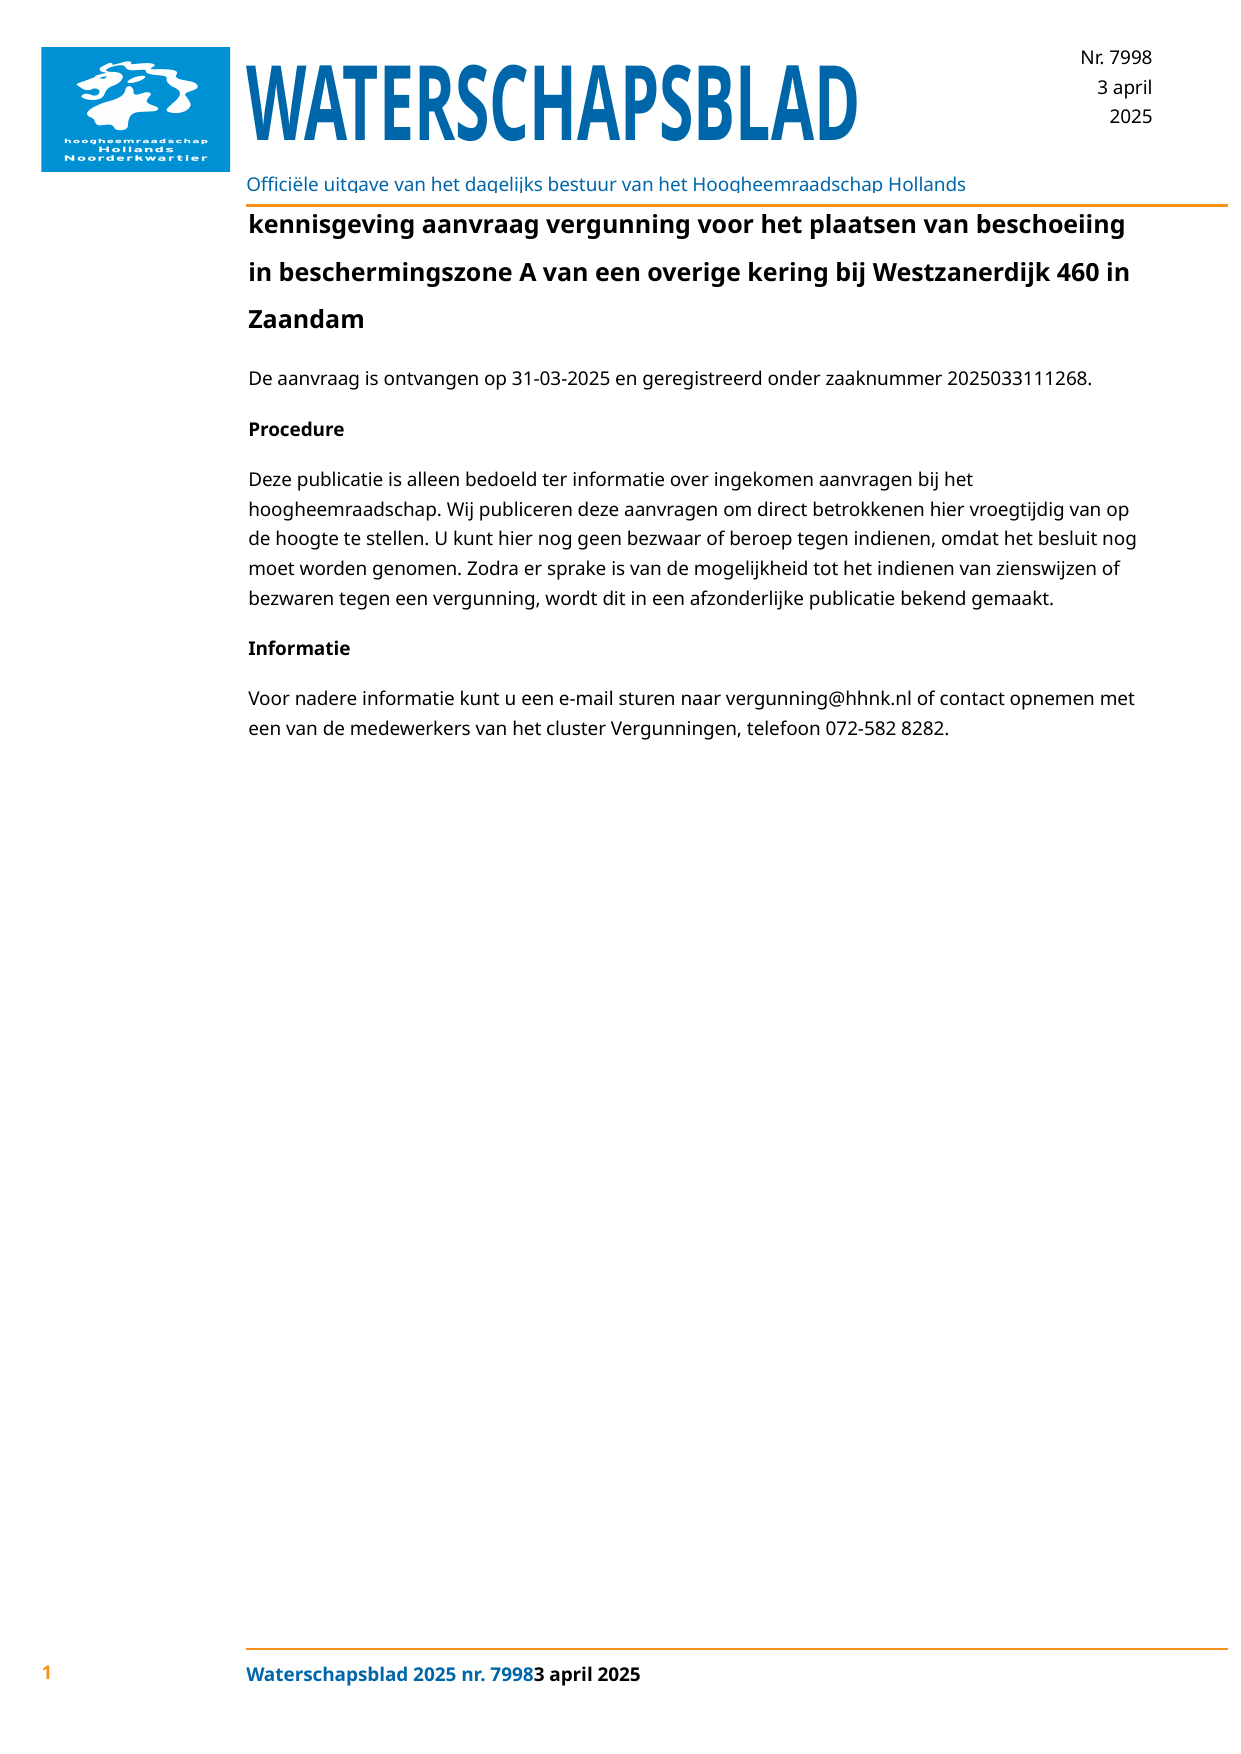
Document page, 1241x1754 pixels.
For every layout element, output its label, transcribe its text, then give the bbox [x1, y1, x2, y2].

picture [129, 76, 144, 82]
text Deze publicatie is alleen bedoeld ter informatie over ingekomen aanvragen bij het hoogheemraadschap. Wij publiceren deze aanvragen om direct betrokkenen hier vroegtijdig van op de hoogte te stellen. U kunt hier nog geen bezwaar of beroep tegen indienen, omdat het besluit nog moet worden genomen. Zodra er sprake is van de mogelijkheid tot het indienen van zienswijzen of bezwaren tegen een vergunning, wordt dit in een afzonderlijke publicatie bekend gemaakt. [248, 466, 1152, 610]
picture [118, 62, 197, 112]
picture [88, 87, 157, 130]
text Informatie [248, 635, 1152, 661]
text Procedure [248, 416, 1152, 442]
text De aanvraag is ontvangen op 31-03-2025 en geregistreerd onder zaaknummer 2025033111268. [248, 366, 1152, 391]
text kennisgeving aanvraag vergunning voor het plaatsen van beschoeiing in beschermingszone A van een overige kering bij Westzanerdijk 460 in Zaandam [248, 207, 1152, 336]
picture [78, 64, 122, 99]
text Voor nadere informatie kunt u een e-mail sturen naar vergunning@hhnk.nl of contact opnemen met een van de medewerkers van het cluster Vergunningen, telefoon 072-582 8282. [248, 686, 1152, 741]
